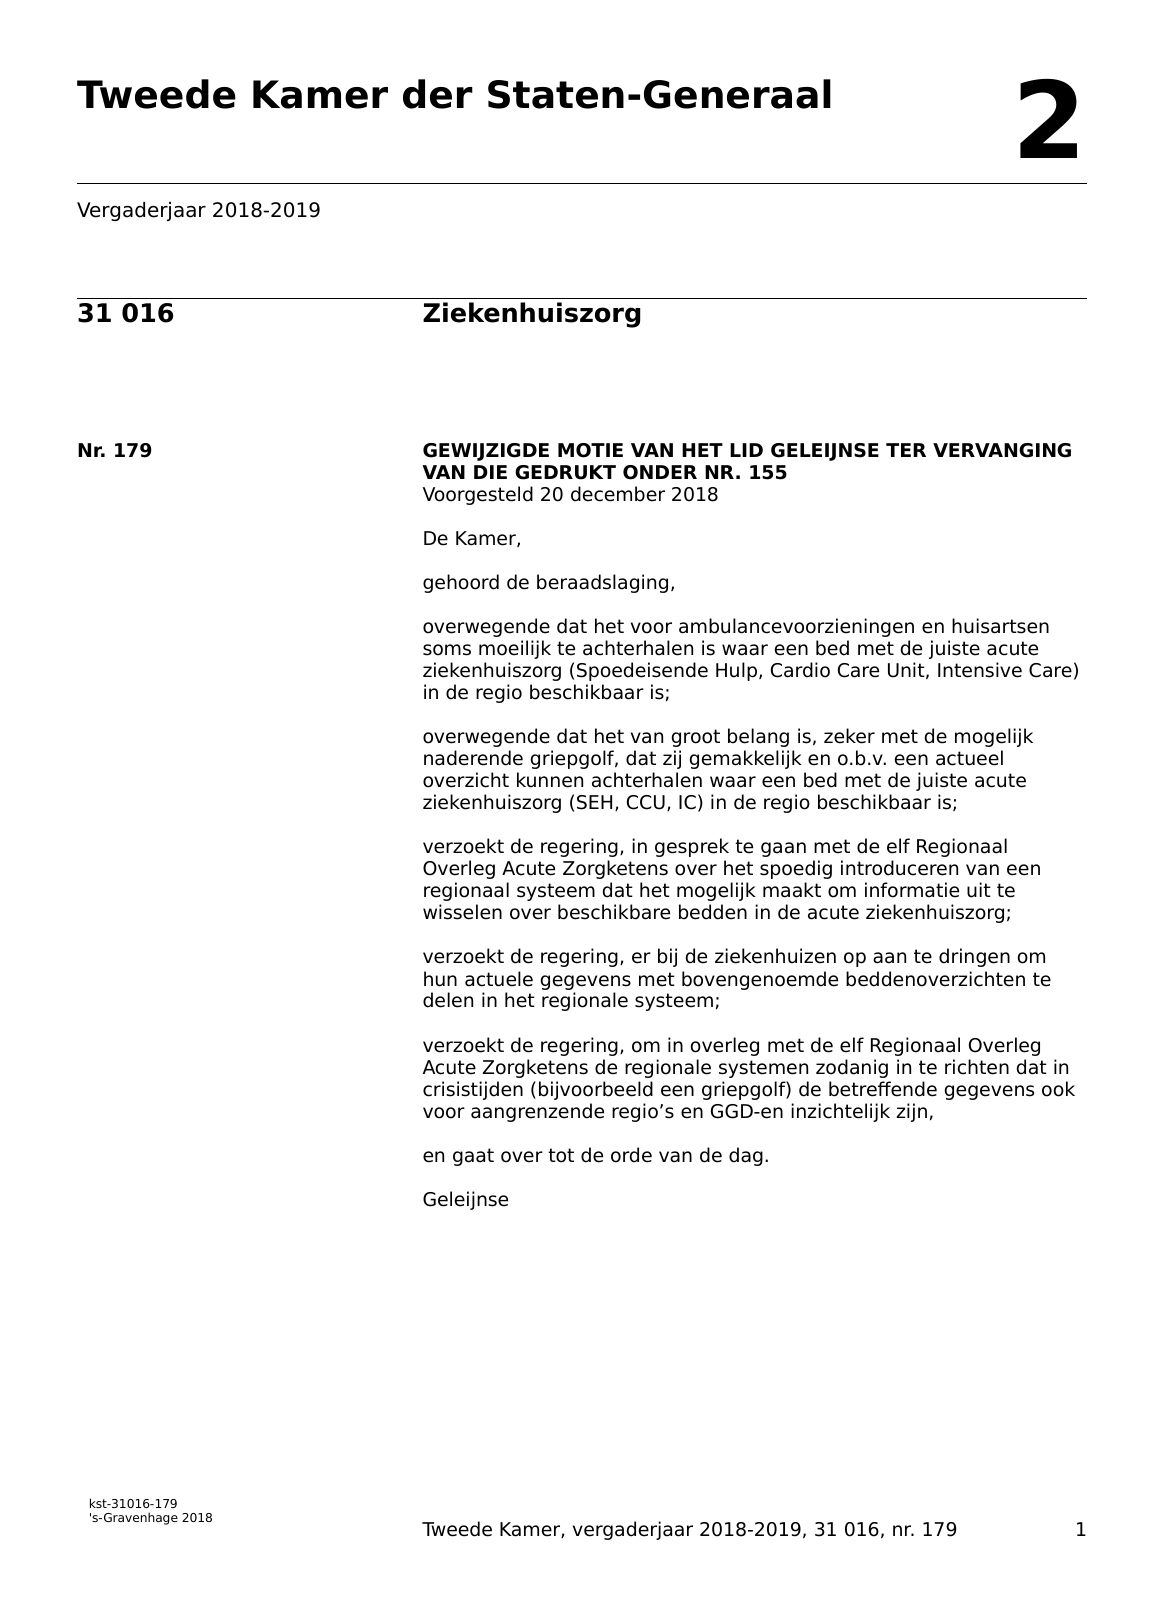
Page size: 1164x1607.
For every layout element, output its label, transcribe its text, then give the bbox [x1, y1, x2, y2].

subtitle Nr. 179 GEWIJZIGDE MOTIE VAN HET LID GELEIJNSE TER VERVANGING VAN DIE GEDRUKT ONDER NR. 155 [77, 440, 1087, 484]
subtitle 31 016 Ziekenhuiszorg [77, 299, 1087, 329]
text overwegende dat het voor ambulancevoorzieningen en huisartsen soms moeilijk te achterhalen is waar een bed met de juiste acute ziekenhuiszorg (Spoedeisende Hulp, Cardio Care Unit, Intensive Care) in de regio beschikbaar is; [422, 616, 1087, 704]
table_cell Vergaderjaar 2018-2019 [77, 184, 1087, 298]
text De Kamer, [422, 528, 1087, 550]
table_header 2 [886, 59, 1087, 183]
text verzoekt de regering, in gesprek te gaan met de elf Regionaal Overleg Acute Zorgketens over het spoedig introduceren van een regionaal systeem dat het mogelijk maakt om informatie uit te wisselen over beschikbare bedden in de acute ziekenhuiszorg; [422, 836, 1087, 924]
text en gaat over tot de orde van de dag. [422, 1145, 1087, 1167]
text overwegende dat het van groot belang is, zeker met de mogelijk naderende griepgolf, dat zij gemakkelijk en o.b.v. een actueel overzicht kunnen achterhalen waar een bed met de juiste acute ziekenhuiszorg (SEH, CCU, IC) in de regio beschikbaar is; [422, 726, 1087, 814]
table_header Tweede Kamer der Staten-Generaal [77, 59, 886, 183]
text verzoekt de regering, om in overleg met de elf Regionaal Overleg Acute Zorgketens de regionale systemen zodanig in te richten dat in crisistijden (bijvoorbeeld een griepgolf) de betreffende gegevens ook voor aangrenzende regio’s en GGD-en inzichtelijk zijn, [422, 1034, 1087, 1122]
text gehoord de beraadslaging, [422, 572, 1087, 594]
text 's-Gravenhage 2018 [88, 1511, 323, 1525]
text Geleijnse [422, 1189, 1087, 1211]
text Voorgesteld 20 december 2018 [422, 484, 1087, 506]
text kst-31016-179 [88, 1497, 323, 1511]
text verzoekt de regering, er bij de ziekenhuizen op aan te dringen om hun actuele gegevens met bovengenoemde beddenoverzichten te delen in het regionale systeem; [422, 946, 1087, 1012]
